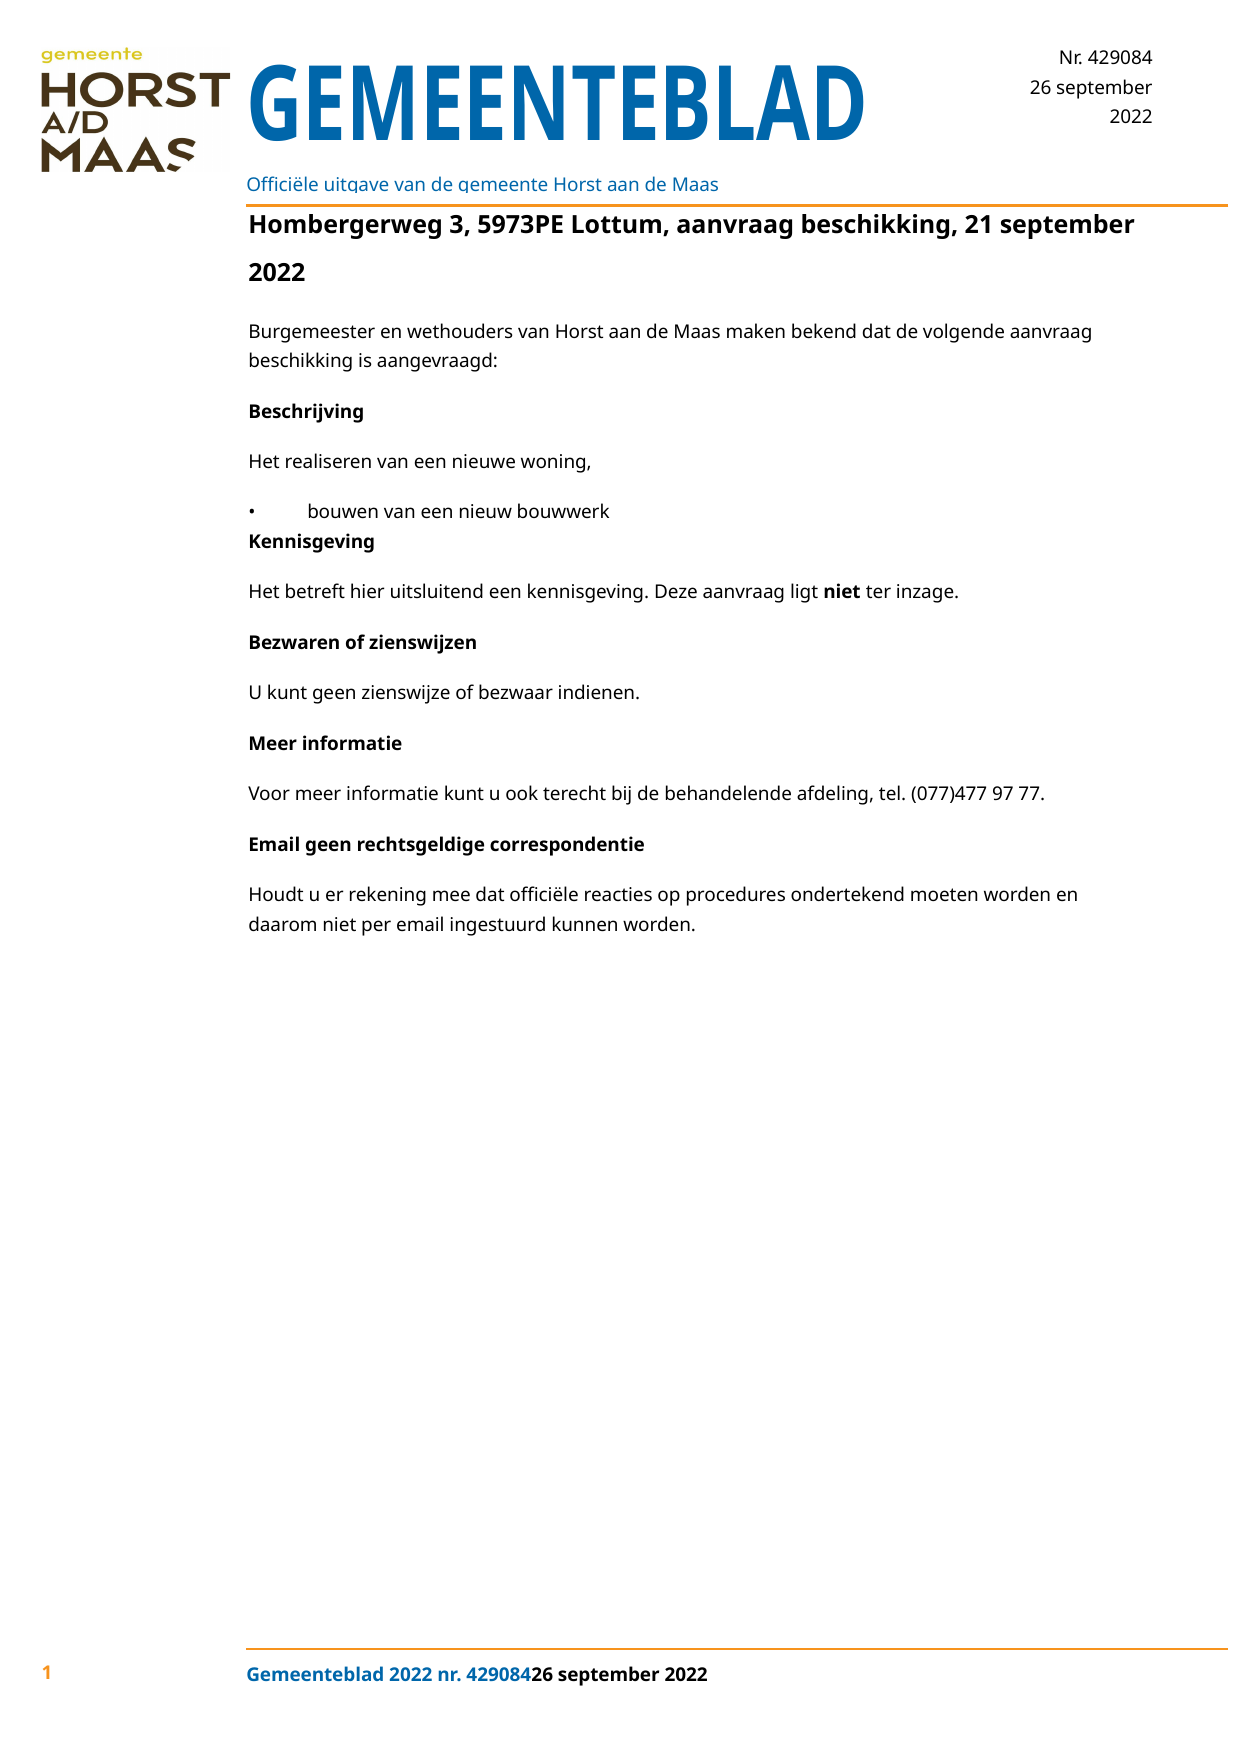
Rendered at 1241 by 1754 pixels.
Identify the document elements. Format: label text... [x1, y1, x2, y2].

text Meer informatie [248, 730, 1152, 756]
text U kunt geen zienswijze of bezwaar indienen. [248, 679, 1152, 705]
text Beschrijving [248, 398, 1152, 424]
text Voor meer informatie kunt u ook terecht bij de behandelende afdeling, tel. (077)477 97 77. [248, 780, 1152, 806]
text Het realiseren van een nieuwe woning, [248, 448, 1152, 474]
list bouwen van een nieuw bouwwerk [248, 499, 1152, 524]
text Het betreft hier uitsluitend een kennisgeving. Deze aanvraag ligt niet ter inzage. [248, 579, 1152, 604]
text Hombergerweg 3, 5973PE Lottum, aanvraag beschikking, 21 september 2022 [248, 207, 1152, 288]
picture [41, 47, 231, 172]
text Bezwaren of zienswijzen [248, 629, 1152, 655]
text Email geen rechtsgeldige correspondentie [248, 831, 1152, 857]
text Kennisgeving [248, 528, 1152, 554]
text Burgemeester en wethouders van Horst aan de Maas maken bekend dat de volgende aanvraag beschikking is aangevraagd: [248, 318, 1152, 373]
text Houdt u er rekening mee dat officiële reacties op procedures ondertekend moeten worden en daarom niet per email ingestuurd kunnen worden. [248, 881, 1152, 937]
